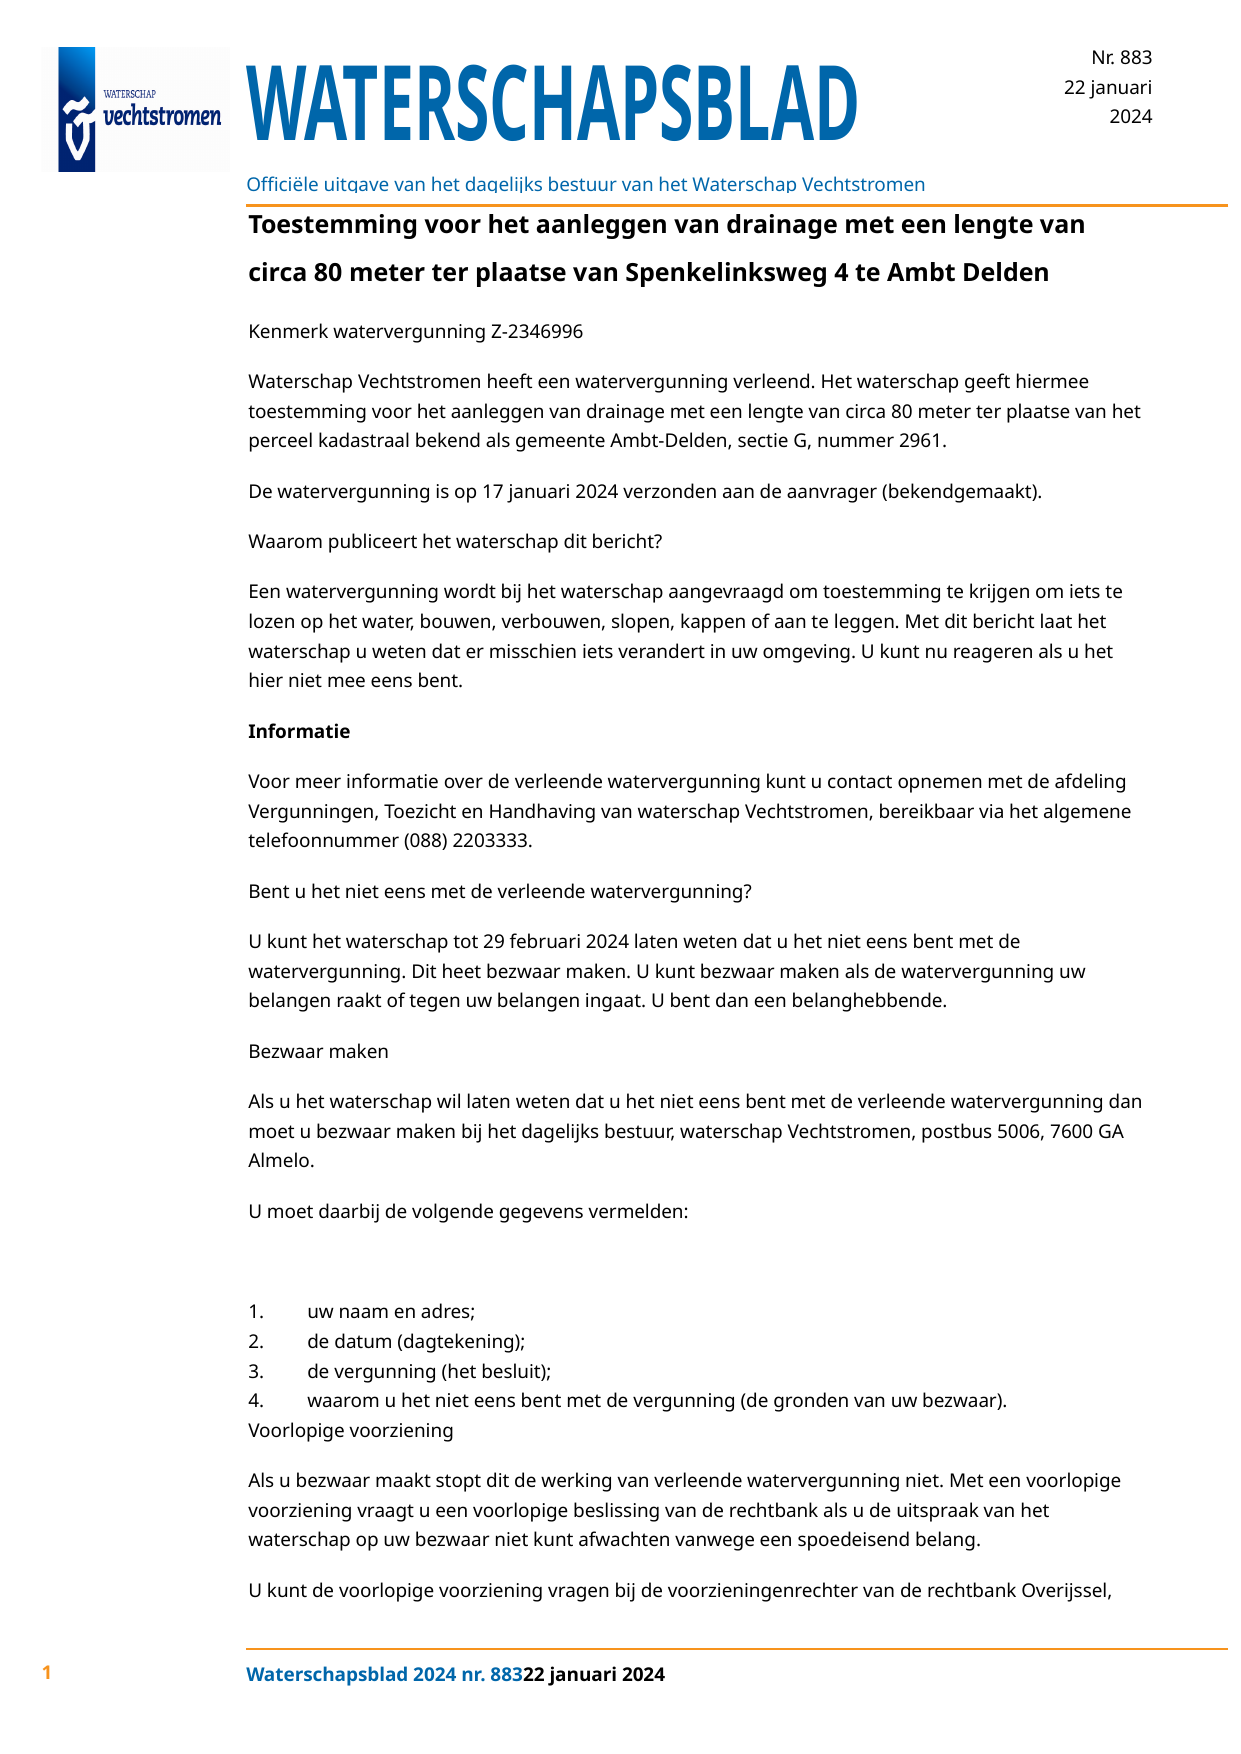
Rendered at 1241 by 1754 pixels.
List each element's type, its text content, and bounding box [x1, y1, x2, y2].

text Waterschap Vechtstromen heeft een watervergunning verleend. Het waterschap geeft hiermee toestemming voor het aanleggen van drainage met een lengte van circa 80 meter ter plaatse van het perceel kadastraal bekend als gemeente Ambt-Delden, sectie G, nummer 2961. [248, 368, 1152, 453]
text De watervergunning is op 17 januari 2024 verzonden aan de aanvrager (bekendgemaakt). [248, 478, 1152, 504]
list de datum (dagtekening); [248, 1328, 1152, 1354]
list de vergunning (het besluit); [248, 1358, 1152, 1384]
text Als u bezwaar maakt stopt dit de werking van verleende watervergunning niet. Met een voorlopige voorziening vraagt u een voorlopige beslissing van de rechtbank als u de uitspraak van het waterschap op uw bezwaar niet kunt afwachten vanwege een spoedeisend belang. [248, 1467, 1152, 1552]
text Als u het waterschap wil laten weten dat u het niet eens bent met de verleende watervergunning dan moet u bezwaar maken bij het dagelijks bestuur, waterschap Vechtstromen, postbus 5006, 7600 GA Almelo. [248, 1088, 1152, 1173]
text U kunt het waterschap tot 29 februari 2024 laten weten dat u het niet eens bent met de watervergunning. Dit heet bezwaar maken. U kunt bezwaar maken als de watervergunning uw belangen raakt of tegen uw belangen ingaat. U bent dan een belanghebbende. [248, 928, 1152, 1013]
text Waarom publiceert het waterschap dit bericht? [248, 528, 1152, 554]
text Bent u het niet eens met de verleende watervergunning? [248, 878, 1152, 904]
list uw naam en adres; [248, 1299, 1152, 1324]
text U kunt de voorlopige voorziening vragen bij de voorzieningenrechter van de rechtbank Overijssel, [248, 1577, 1152, 1603]
text Voorlopige voorziening [248, 1417, 1152, 1443]
text Kenmerk watervergunning Z-2346996 [248, 318, 1152, 344]
picture [41, 47, 231, 172]
text Informatie [248, 718, 1152, 744]
text Toestemming voor het aanleggen van drainage met een lengte van circa 80 meter ter plaatse van Spenkelinksweg 4 te Ambt Delden [248, 207, 1152, 288]
text Voor meer informatie over de verleende watervergunning kunt u contact opnemen met de afdeling Vergunningen, Toezicht en Handhaving van waterschap Vechtstromen, bereikbaar via het algemene telefoonnummer (088) 2203333. [248, 768, 1152, 853]
text Bezwaar maken [248, 1038, 1152, 1064]
text Een watervergunning wordt bij het waterschap aangevraagd om toestemming te krijgen om iets te lozen op het water, bouwen, verbouwen, slopen, kappen of aan te leggen. Met dit bericht laat het waterschap u weten dat er misschien iets verandert in uw omgeving. U kunt nu reageren als u het hier niet mee eens bent. [248, 579, 1152, 693]
list waarom u het niet eens bent met de vergunning (de gronden van uw bezwaar). [248, 1387, 1152, 1413]
text U moet daarbij de volgende gegevens vermelden: [248, 1198, 1152, 1224]
